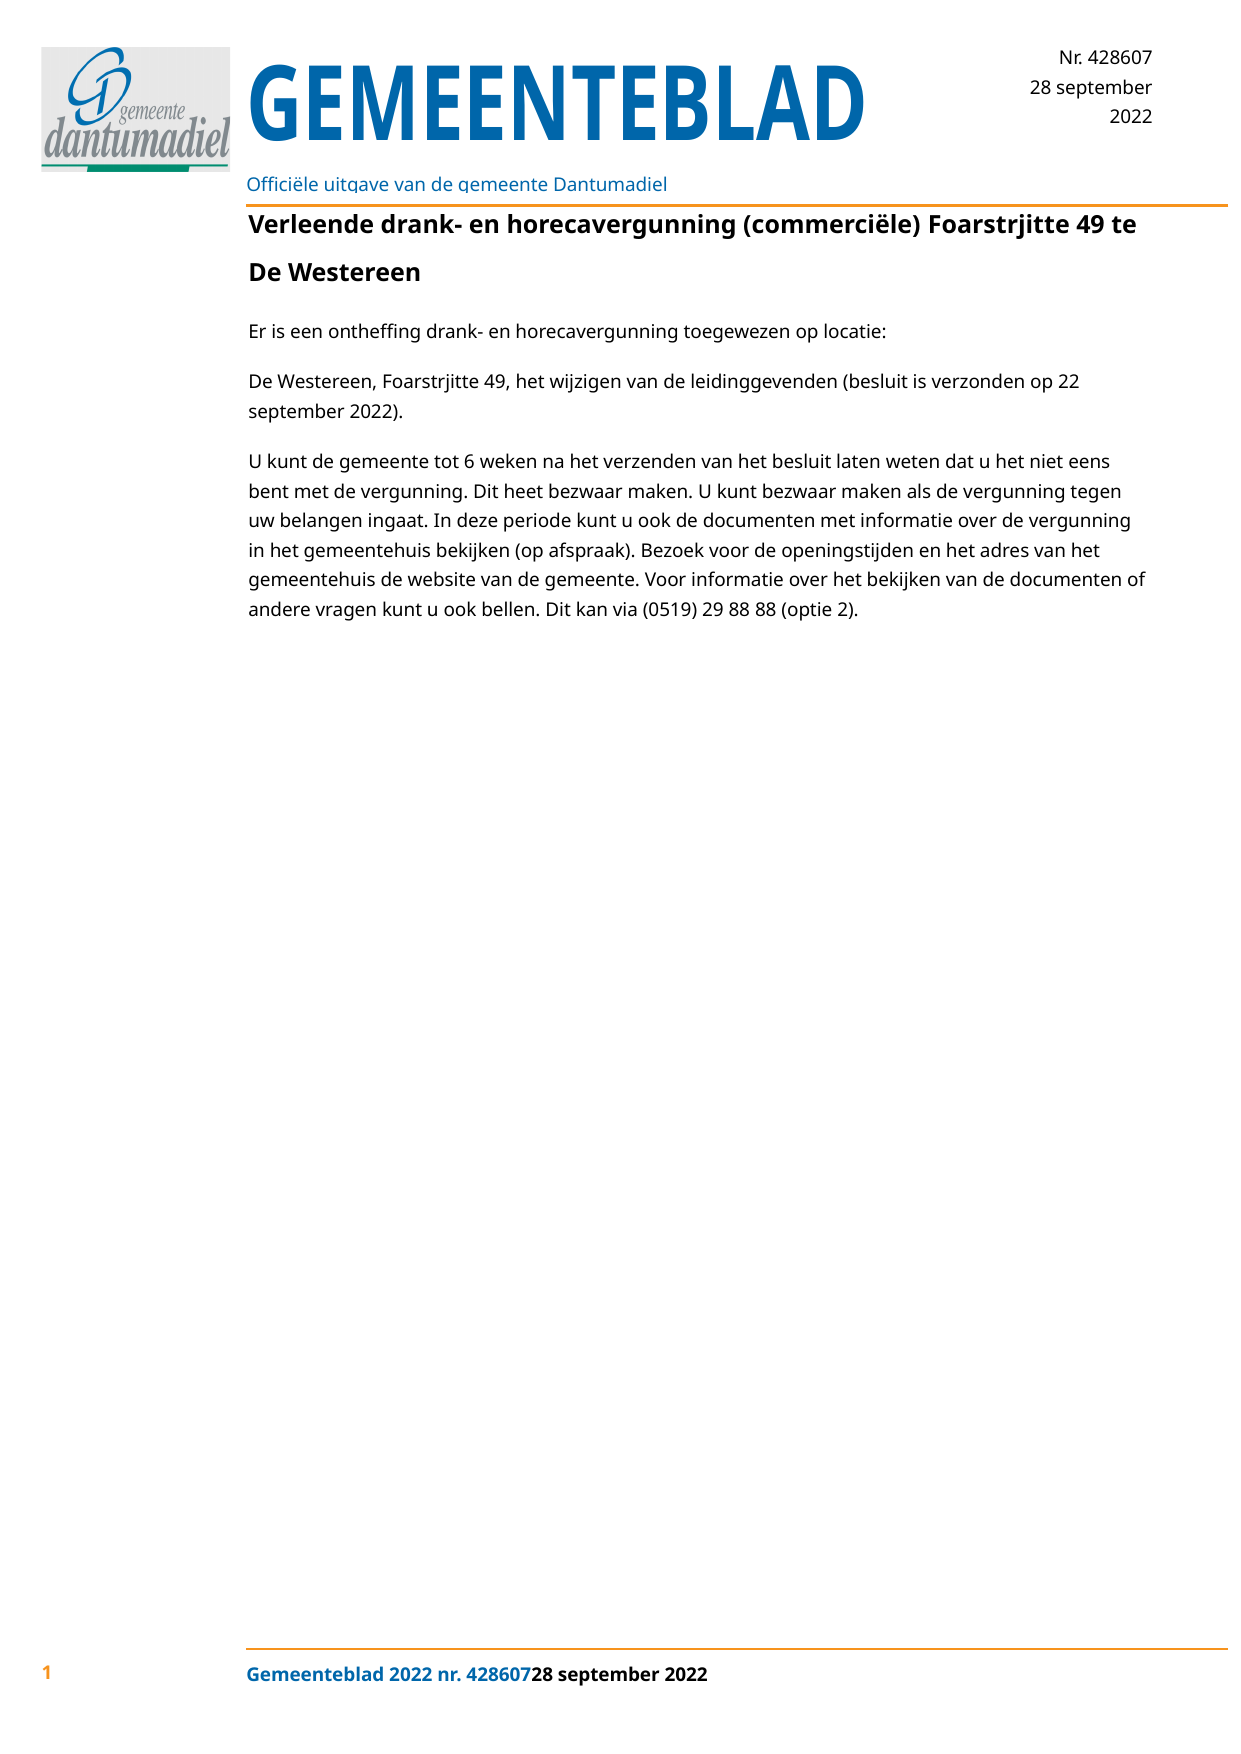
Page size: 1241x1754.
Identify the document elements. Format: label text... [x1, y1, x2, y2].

text De Westereen, Foarstrjitte 49, het wijzigen van de leidinggevenden (besluit is verzonden op 22 september 2022). [248, 368, 1152, 424]
text U kunt de gemeente tot 6 weken na het verzenden van het besluit laten weten dat u het niet eens bent met de vergunning. Dit heet bezwaar maken. U kunt bezwaar maken als de vergunning tegen uw belangen ingaat. In deze periode kunt u ook de documenten met informatie over de vergunning in het gemeentehuis bekijken (op afspraak). Bezoek voor de openingstijden en het adres van het gemeentehuis de website van de gemeente. Voor informatie over het bekijken van de documenten of andere vragen kunt u ook bellen. Dit kan via (0519) 29 88 88 (optie 2). [248, 448, 1152, 622]
picture [41, 47, 231, 172]
text Verleende drank- en horecavergunning (commerciële) Foarstrjitte 49 te De Westereen [248, 207, 1152, 288]
text Er is een ontheffing drank- en horecavergunning toegewezen op locatie: [248, 318, 1152, 344]
